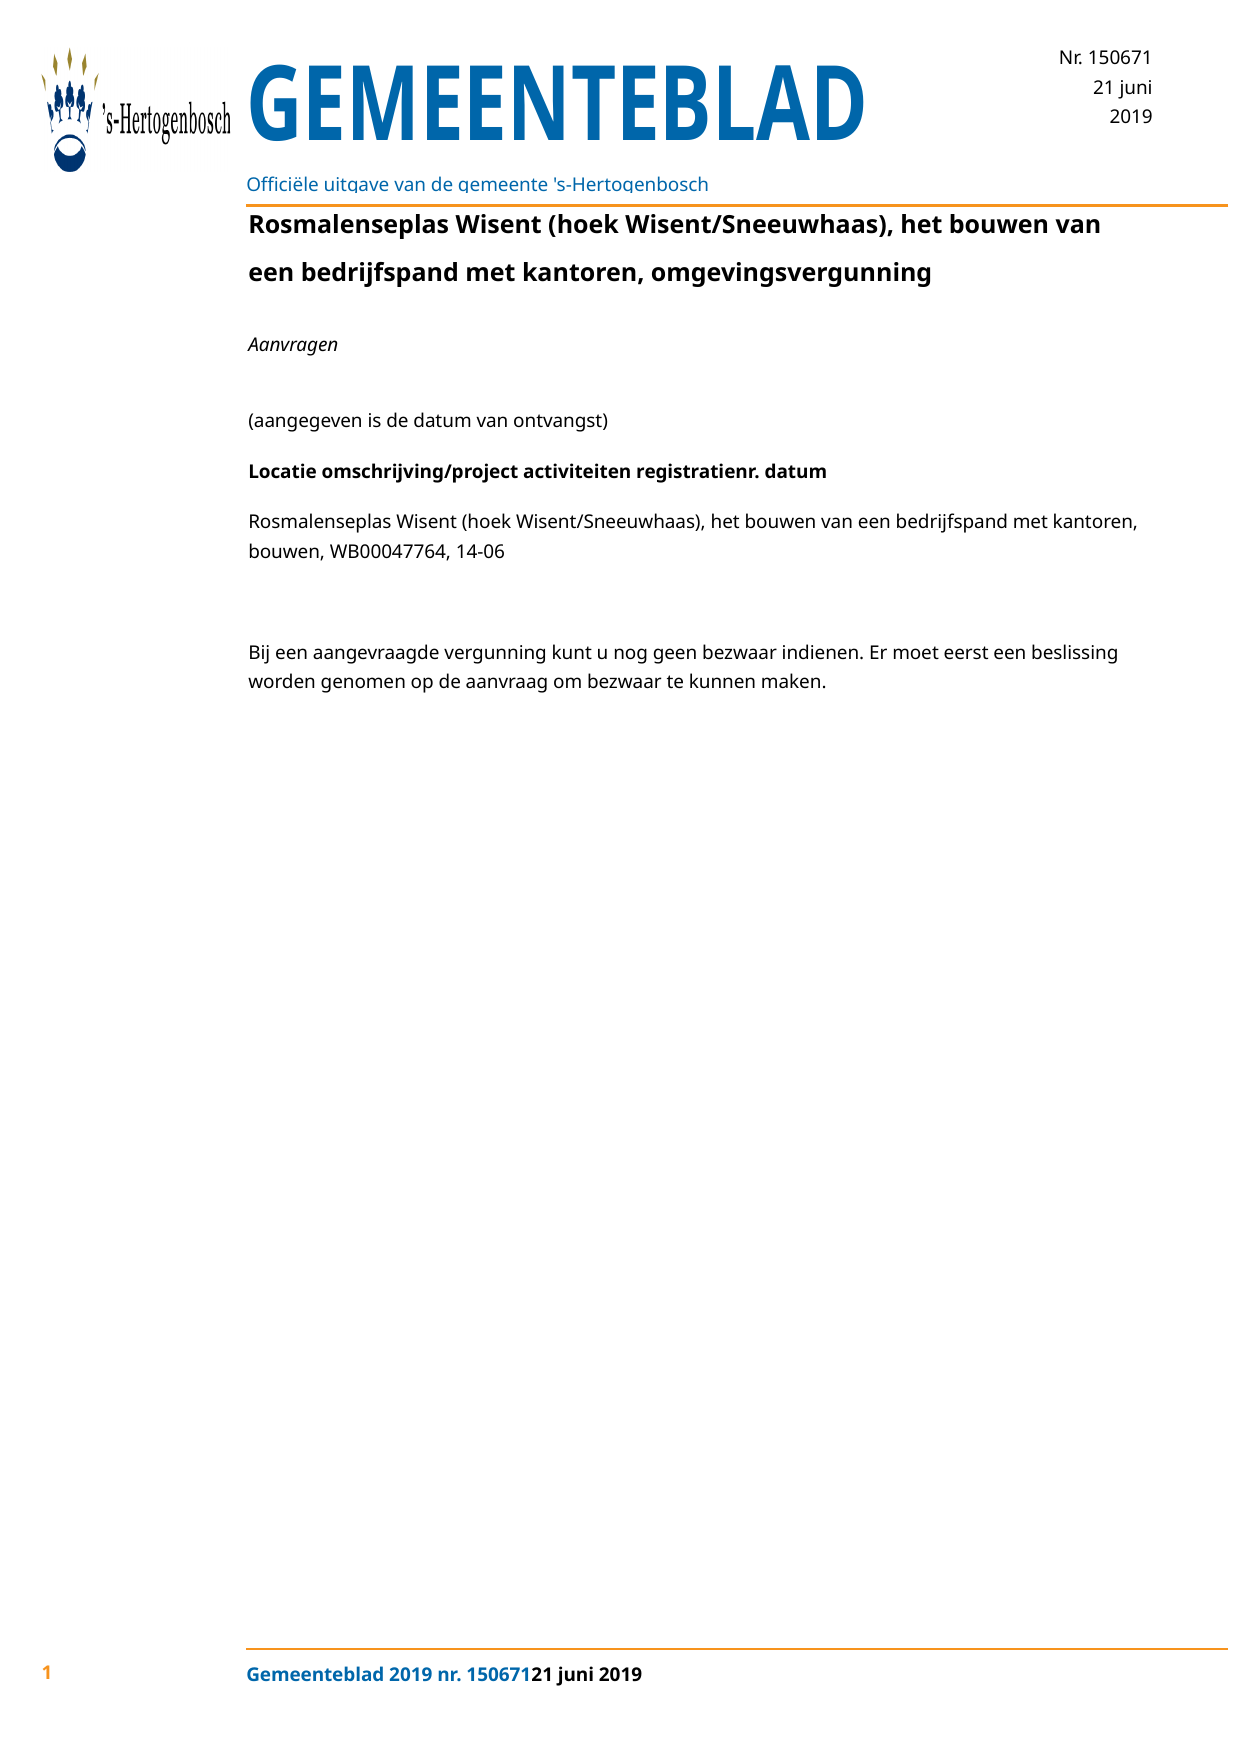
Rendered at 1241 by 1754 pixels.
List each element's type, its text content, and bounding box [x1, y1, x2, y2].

picture [41, 47, 231, 172]
text Locatie omschrijving/project activiteiten registratienr. datum [248, 458, 1152, 484]
text Aanvragen [248, 331, 1152, 357]
text Rosmalenseplas Wisent (hoek Wisent/Sneeuwhaas), het bouwen van een bedrijfspand met kantoren, omgevingsvergunning [248, 207, 1152, 288]
text Bij een aangevraagde vergunning kunt u nog geen bezwaar indienen. Er moet eerst een beslissing worden genomen op de aanvraag om bezwaar te kunnen maken. [248, 639, 1152, 694]
text Rosmalenseplas Wisent (hoek Wisent/Sneeuwhaas), het bouwen van een bedrijfspand met kantoren, bouwen, WB00047764, 14-06 [248, 508, 1152, 564]
text (aangegeven is de datum van ontvangst) [248, 408, 1152, 433]
